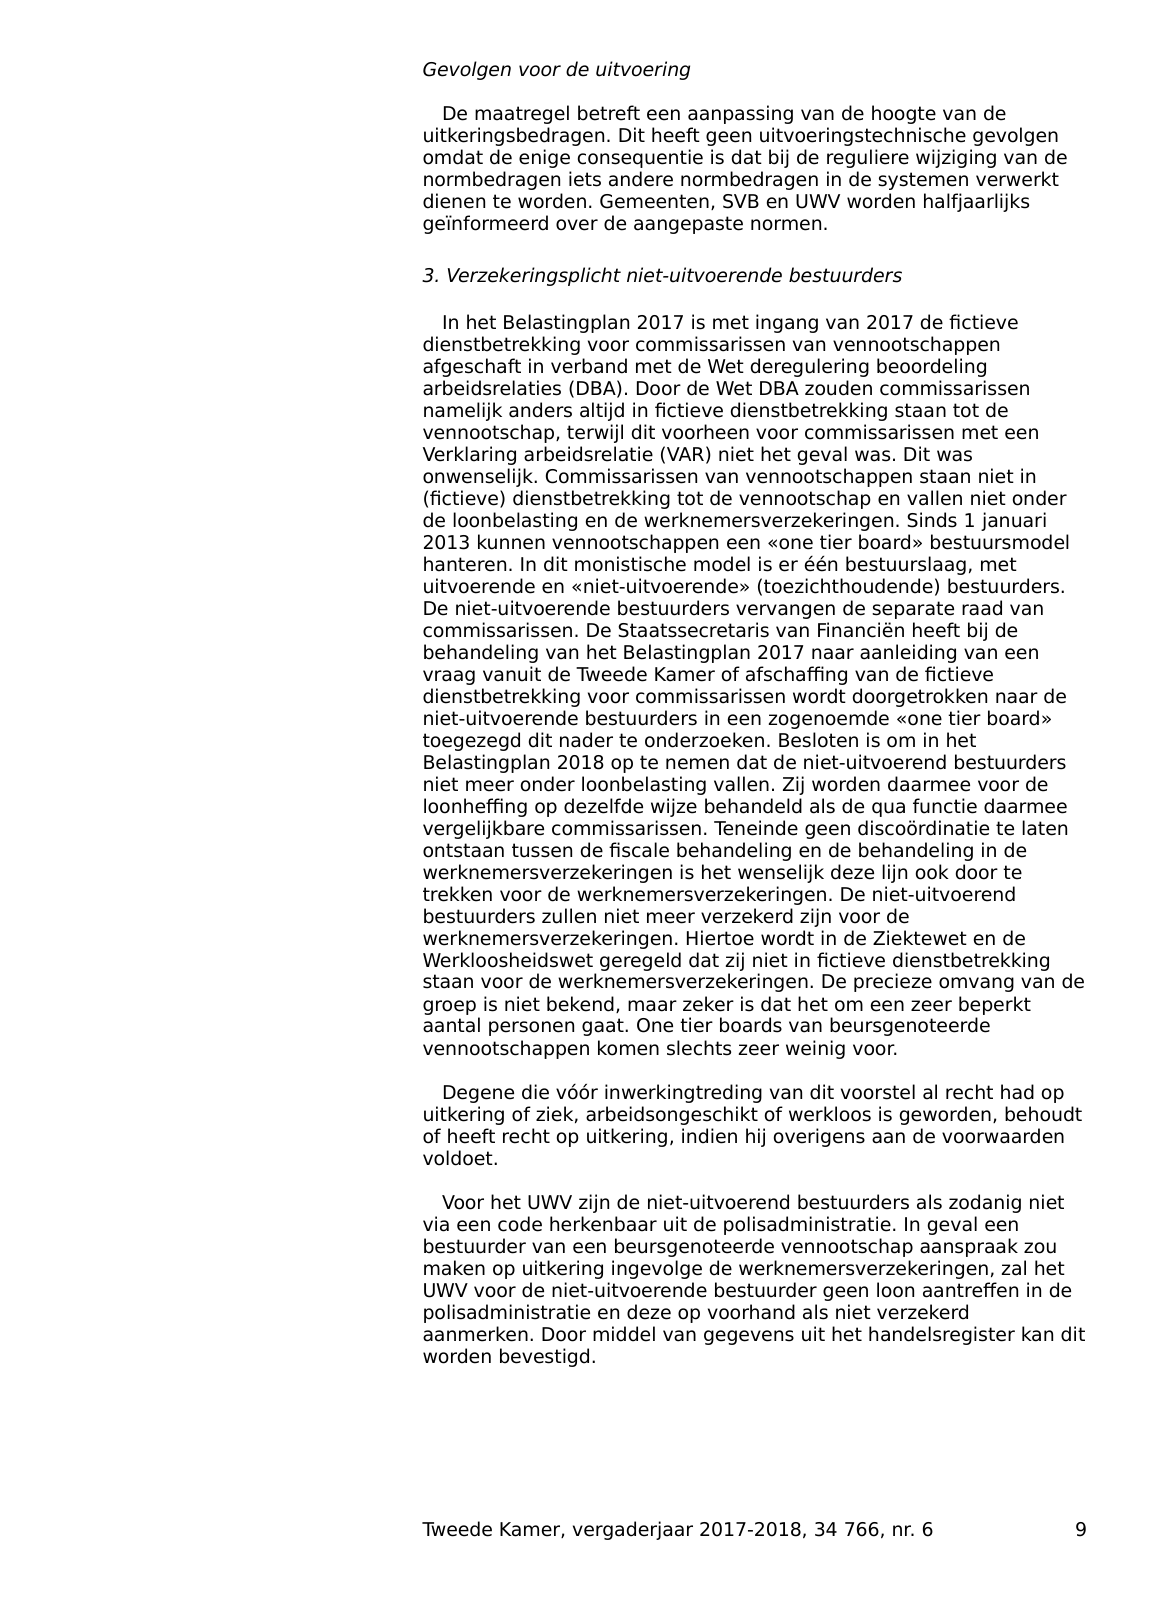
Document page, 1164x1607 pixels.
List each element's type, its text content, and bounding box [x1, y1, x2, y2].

text Degene die vóór inwerkingtreding van dit voorstel al recht had op uitkering of ziek, arbeidsongeschikt of werkloos is geworden, behoudt of heeft recht op uitkering, indien hij overigens aan de voorwaarden voldoet. [422, 1082, 1087, 1169]
subtitle 3. Verzekeringsplicht niet-uitvoerende bestuurders [422, 265, 1087, 287]
text Voor het UWV zijn de niet-uitvoerend bestuurders als zodanig niet via een code herkenbaar uit de polisadministratie. In geval een bestuurder van een beursgenoteerde vennootschap aanspraak zou maken op uitkering ingevolge de werknemersverzekeringen, zal het UWV voor de niet-uitvoerende bestuurder geen loon aantreffen in de polisadministratie en deze op voorhand als niet verzekerd aanmerken. Door middel van gegevens uit het handelsregister kan dit worden bevestigd. [422, 1192, 1087, 1367]
text De maatregel betreft een aanpassing van de hoogte van de uitkeringsbedragen. Dit heeft geen uitvoeringstechnische gevolgen omdat de enige consequentie is dat bij de reguliere wijziging van de normbedragen iets andere normbedragen in de systemen verwerkt dienen te worden. Gemeenten, SVB en UWV worden halfjaarlijks geïnformeerd over de aangepaste normen. [422, 103, 1087, 235]
subtitle Gevolgen voor de uitvoering [422, 59, 1087, 81]
text In het Belastingplan 2017 is met ingang van 2017 de fictieve dienstbetrekking voor commissarissen van vennootschappen afgeschaft in verband met de Wet deregulering beoordeling arbeidsrelaties (DBA). Door de Wet DBA zouden commissarissen namelijk anders altijd in fictieve dienstbetrekking staan tot de vennootschap, terwijl dit voorheen voor commissarissen met een Verklaring arbeidsrelatie (VAR) niet het geval was. Dit was onwenselijk. Commissarissen van vennootschappen staan niet in (fictieve) dienstbetrekking tot de vennootschap en vallen niet onder de loonbelasting en de werknemersverzekeringen. Sinds 1 januari 2013 kunnen vennootschappen een «one tier board» bestuursmodel hanteren. In dit monistische model is er één bestuurslaag, met uitvoerende en «niet-uitvoerende» (toezichthoudende) bestuurders. De niet-uitvoerende bestuurders vervangen de separate raad van commissarissen. De Staatssecretaris van Financiën heeft bij de behandeling van het Belastingplan 2017 naar aanleiding van een vraag vanuit de Tweede Kamer of afschaffing van de fictieve dienstbetrekking voor commissarissen wordt doorgetrokken naar de niet-uitvoerende bestuurders in een zogenoemde «one tier board» toegezegd dit nader te onderzoeken. Besloten is om in het Belastingplan 2018 op te nemen dat de niet-uitvoerend bestuurders niet meer onder loonbelasting vallen. Zij worden daarmee voor de loonheffing op dezelfde wijze behandeld als de qua functie daarmee vergelijkbare commissarissen. Teneinde geen discoördinatie te laten ontstaan tussen de fiscale behandeling en de behandeling in de werknemersverzekeringen is het wenselijk deze lijn ook door te trekken voor de werknemersverzekeringen. De niet-uitvoerend bestuurders zullen niet meer verzekerd zijn voor de werknemersverzekeringen. Hiertoe wordt in de Ziektewet en de Werkloosheidswet geregeld dat zij niet in fictieve dienstbetrekking staan voor de werknemersverzekeringen. De precieze omvang van de groep is niet bekend, maar zeker is dat het om een zeer beperkt aantal personen gaat. One tier boards van beursgenoteerde vennootschappen komen slechts zeer weinig voor. [422, 312, 1087, 1059]
